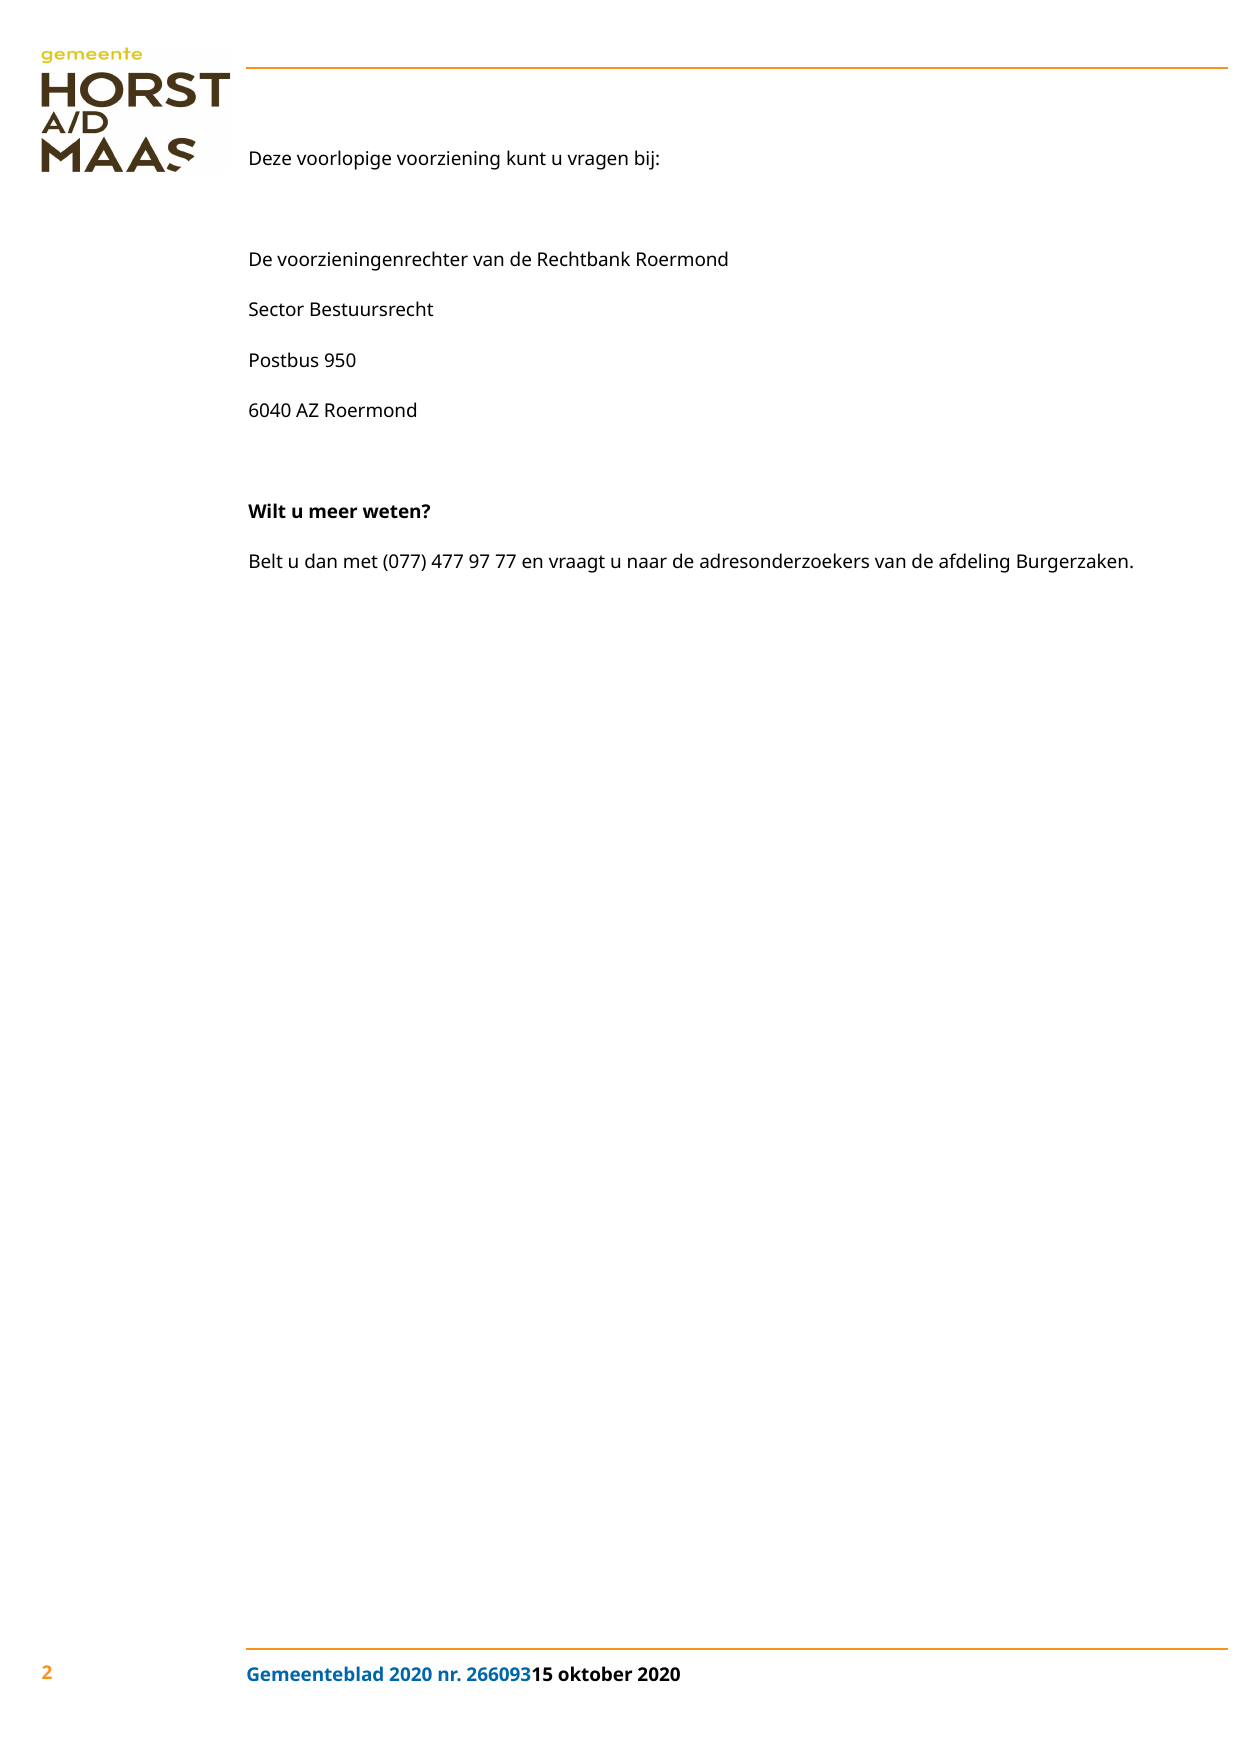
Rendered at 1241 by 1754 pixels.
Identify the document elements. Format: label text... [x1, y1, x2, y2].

text De voorzieningenrechter van de Rechtbank Roermond [248, 246, 1152, 272]
text Wilt u meer weten? [248, 498, 1152, 524]
text Deze voorlopige voorziening kunt u vragen bij: [248, 145, 1152, 171]
text 6040 AZ Roermond [248, 397, 1152, 423]
text Sector Bestuursrecht [248, 296, 1152, 322]
text Postbus 950 [248, 347, 1152, 373]
text Belt u dan met (077) 477 97 77 en vraagt u naar de adresonderzoekers van de afdeling Burgerzaken. [248, 548, 1152, 574]
picture [41, 47, 231, 172]
